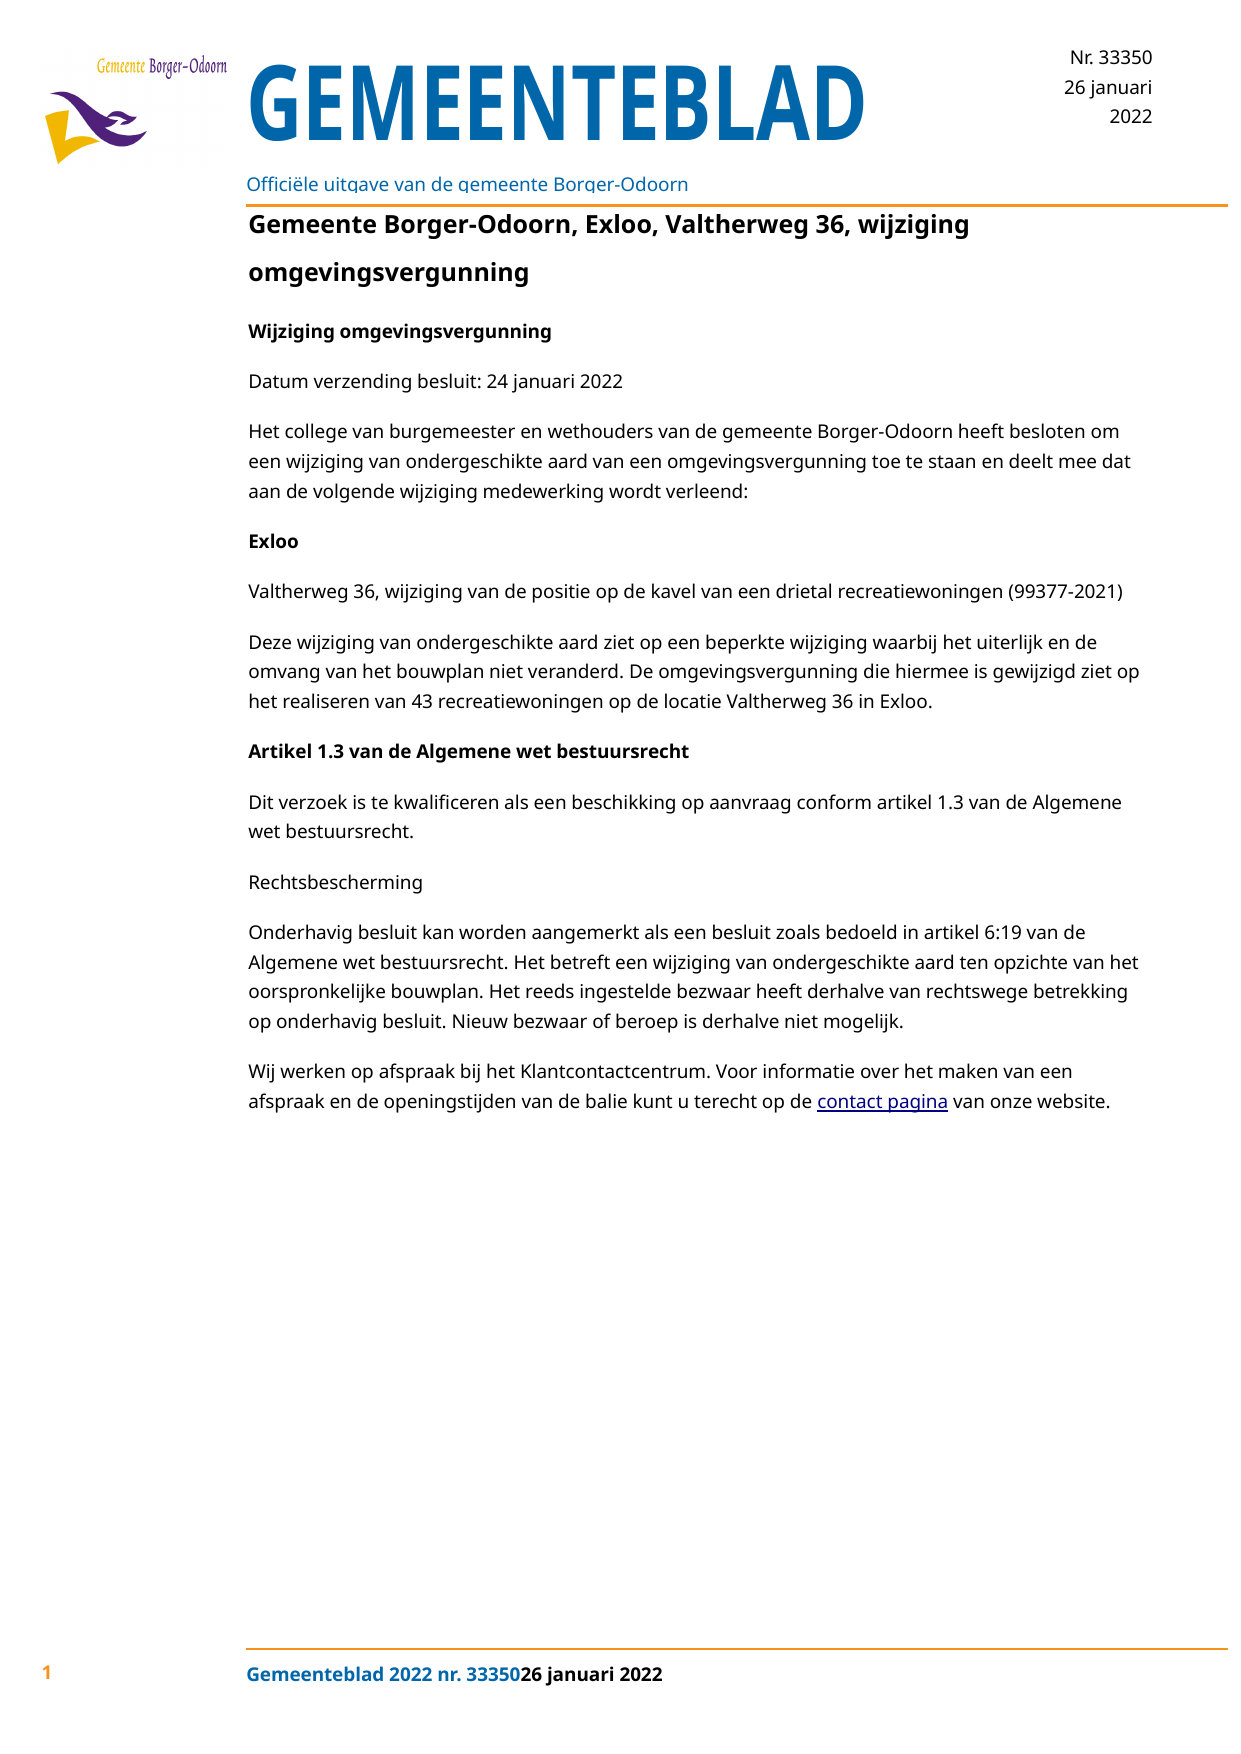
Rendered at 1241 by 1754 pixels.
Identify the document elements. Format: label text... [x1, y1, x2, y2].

text Wijziging omgevingsvergunning [248, 318, 1152, 344]
text Exloo [248, 528, 1152, 554]
text Dit verzoek is te kwalificeren als een beschikking op aanvraag conform artikel 1.3 van de Algemene wet bestuursrecht. [248, 789, 1152, 844]
text Onderhavig besluit kan worden aangemerkt als een besluit zoals bedoeld in artikel 6:19 van de Algemene wet bestuursrecht. Het betreft een wijziging van ondergeschikte aard ten opzichte van het oorspronkelijke bouwplan. Het reeds ingestelde bezwaar heeft derhalve van rechtswege betrekking op onderhavig besluit. Nieuw bezwaar of beroep is derhalve niet mogelijk. [248, 919, 1152, 1034]
text Valtherweg 36, wijziging van de positie op de kavel van een drietal recreatiewoningen (99377-2021) [248, 579, 1152, 604]
text Rechtsbescherming [248, 869, 1152, 895]
text Het college van burgemeester en wethouders van de gemeente Borger-Odoorn heeft besloten om een wijziging van ondergeschikte aard van een omgevingsvergunning toe te staan en deelt mee dat aan de volgende wijziging medewerking wordt verleend: [248, 419, 1152, 504]
text Gemeente Borger-Odoorn, Exloo, Valtherweg 36, wijziging omgevingsvergunning [248, 207, 1152, 288]
picture [41, 47, 231, 172]
text Datum verzending besluit: 24 januari 2022 [248, 368, 1152, 394]
text Wij werken op afspraak bij het Klantcontactcentrum. Voor informatie over het maken van een afspraak en de openingstijden van de balie kunt u terecht op de contact pagina van onze website. [248, 1059, 1152, 1114]
text Artikel 1.3 van de Algemene wet bestuursrecht [248, 739, 1152, 764]
text Deze wijziging van ondergeschikte aard ziet op een beperkte wijziging waarbij het uiterlijk en de omvang van het bouwplan niet veranderd. De omgevingsvergunning die hiermee is gewijzigd ziet op het realiseren van 43 recreatiewoningen op de locatie Valtherweg 36 in Exloo. [248, 629, 1152, 714]
